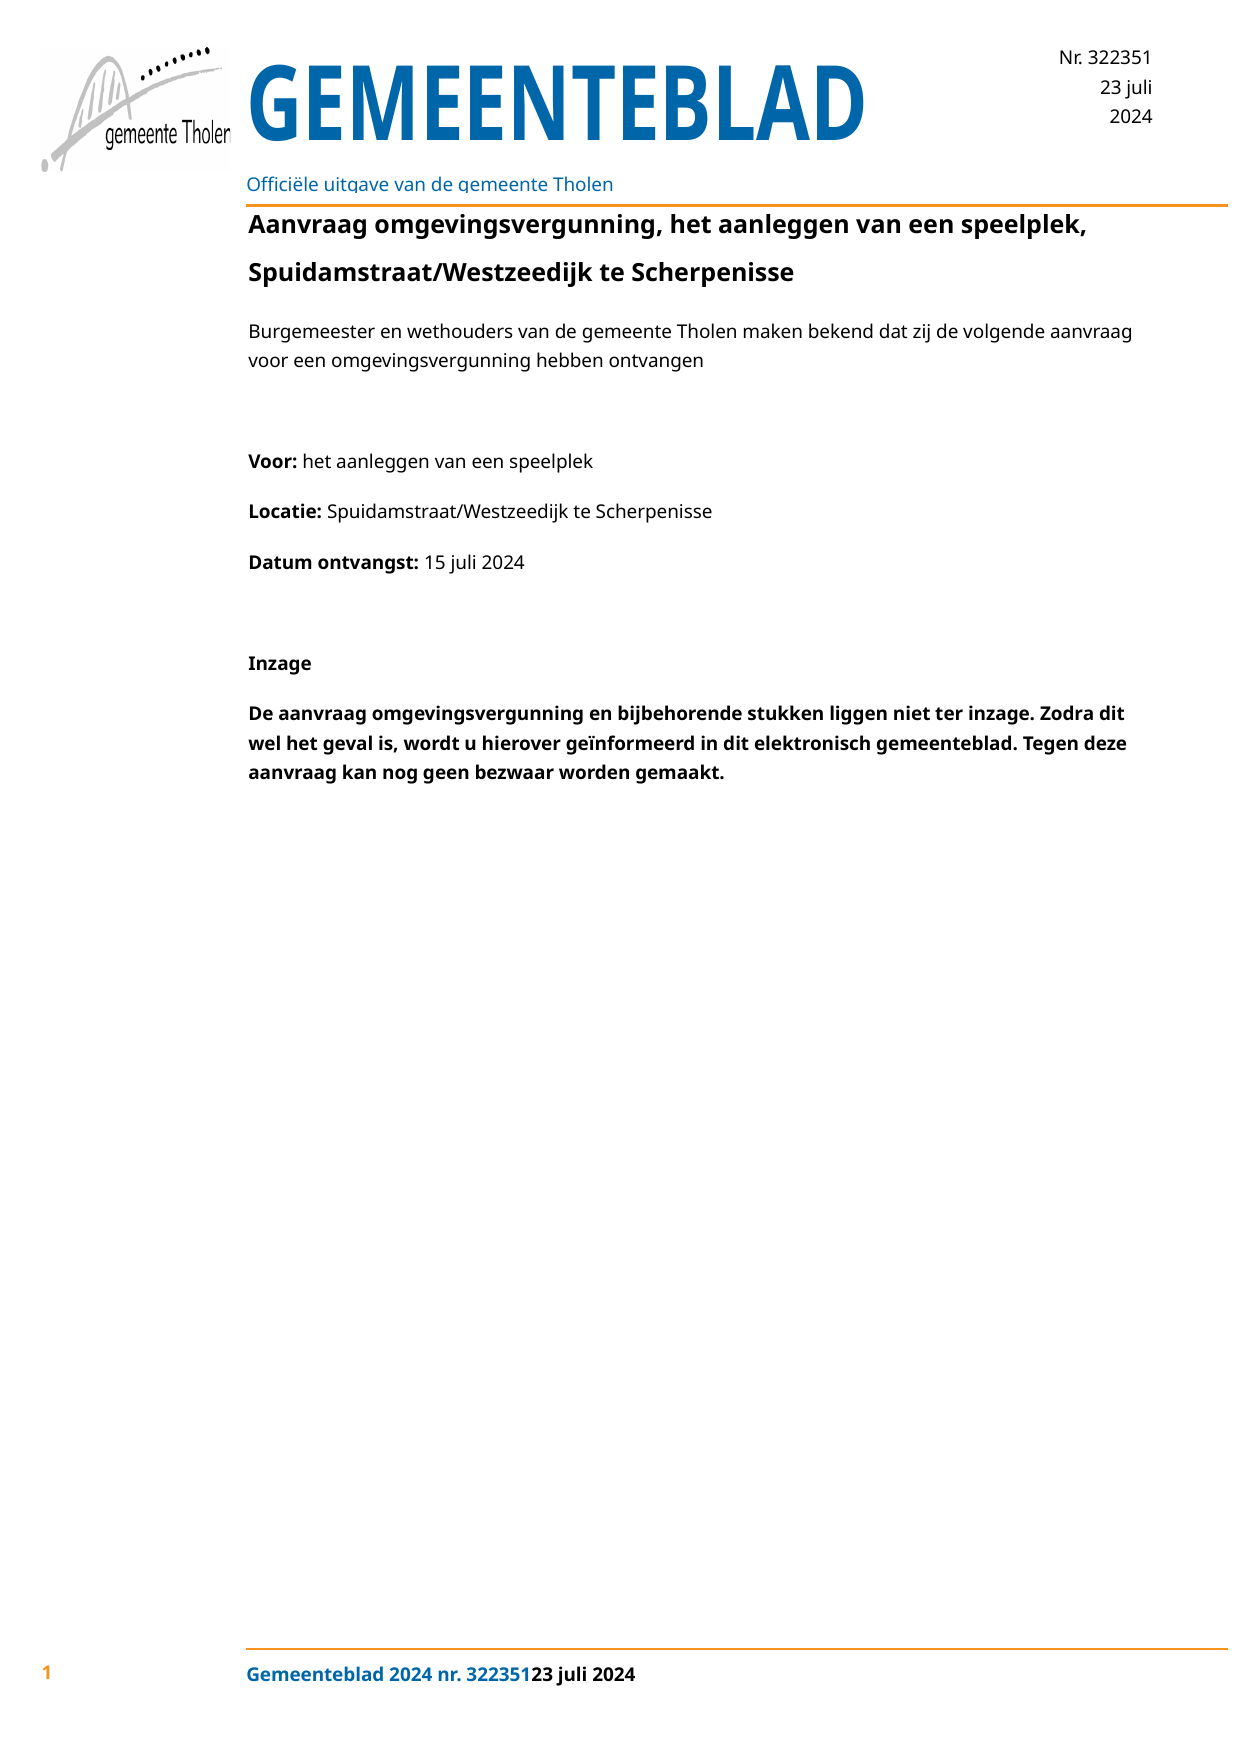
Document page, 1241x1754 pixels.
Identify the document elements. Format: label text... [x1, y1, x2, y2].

picture [41, 47, 231, 172]
text Voor: het aanleggen van een speelplek [248, 448, 1152, 474]
text Datum ontvangst: 15 juli 2024 [248, 549, 1152, 575]
text Inzage [248, 650, 1152, 676]
text Aanvraag omgevingsvergunning, het aanleggen van een speelplek, Spuidamstraat/Westzeedijk te Scherpenisse [248, 207, 1152, 288]
text Burgemeester en wethouders van de gemeente Tholen maken bekend dat zij de volgende aanvraag voor een omgevingsvergunning hebben ontvangen [248, 318, 1152, 373]
text Locatie: Spuidamstraat/Westzeedijk te Scherpenisse [248, 499, 1152, 524]
text De aanvraag omgevingsvergunning en bijbehorende stukken liggen niet ter inzage. Zodra dit wel het geval is, wordt u hierover geïnformeerd in dit elektronisch gemeenteblad. Tegen deze aanvraag kan nog geen bezwaar worden gemaakt. [248, 700, 1152, 785]
